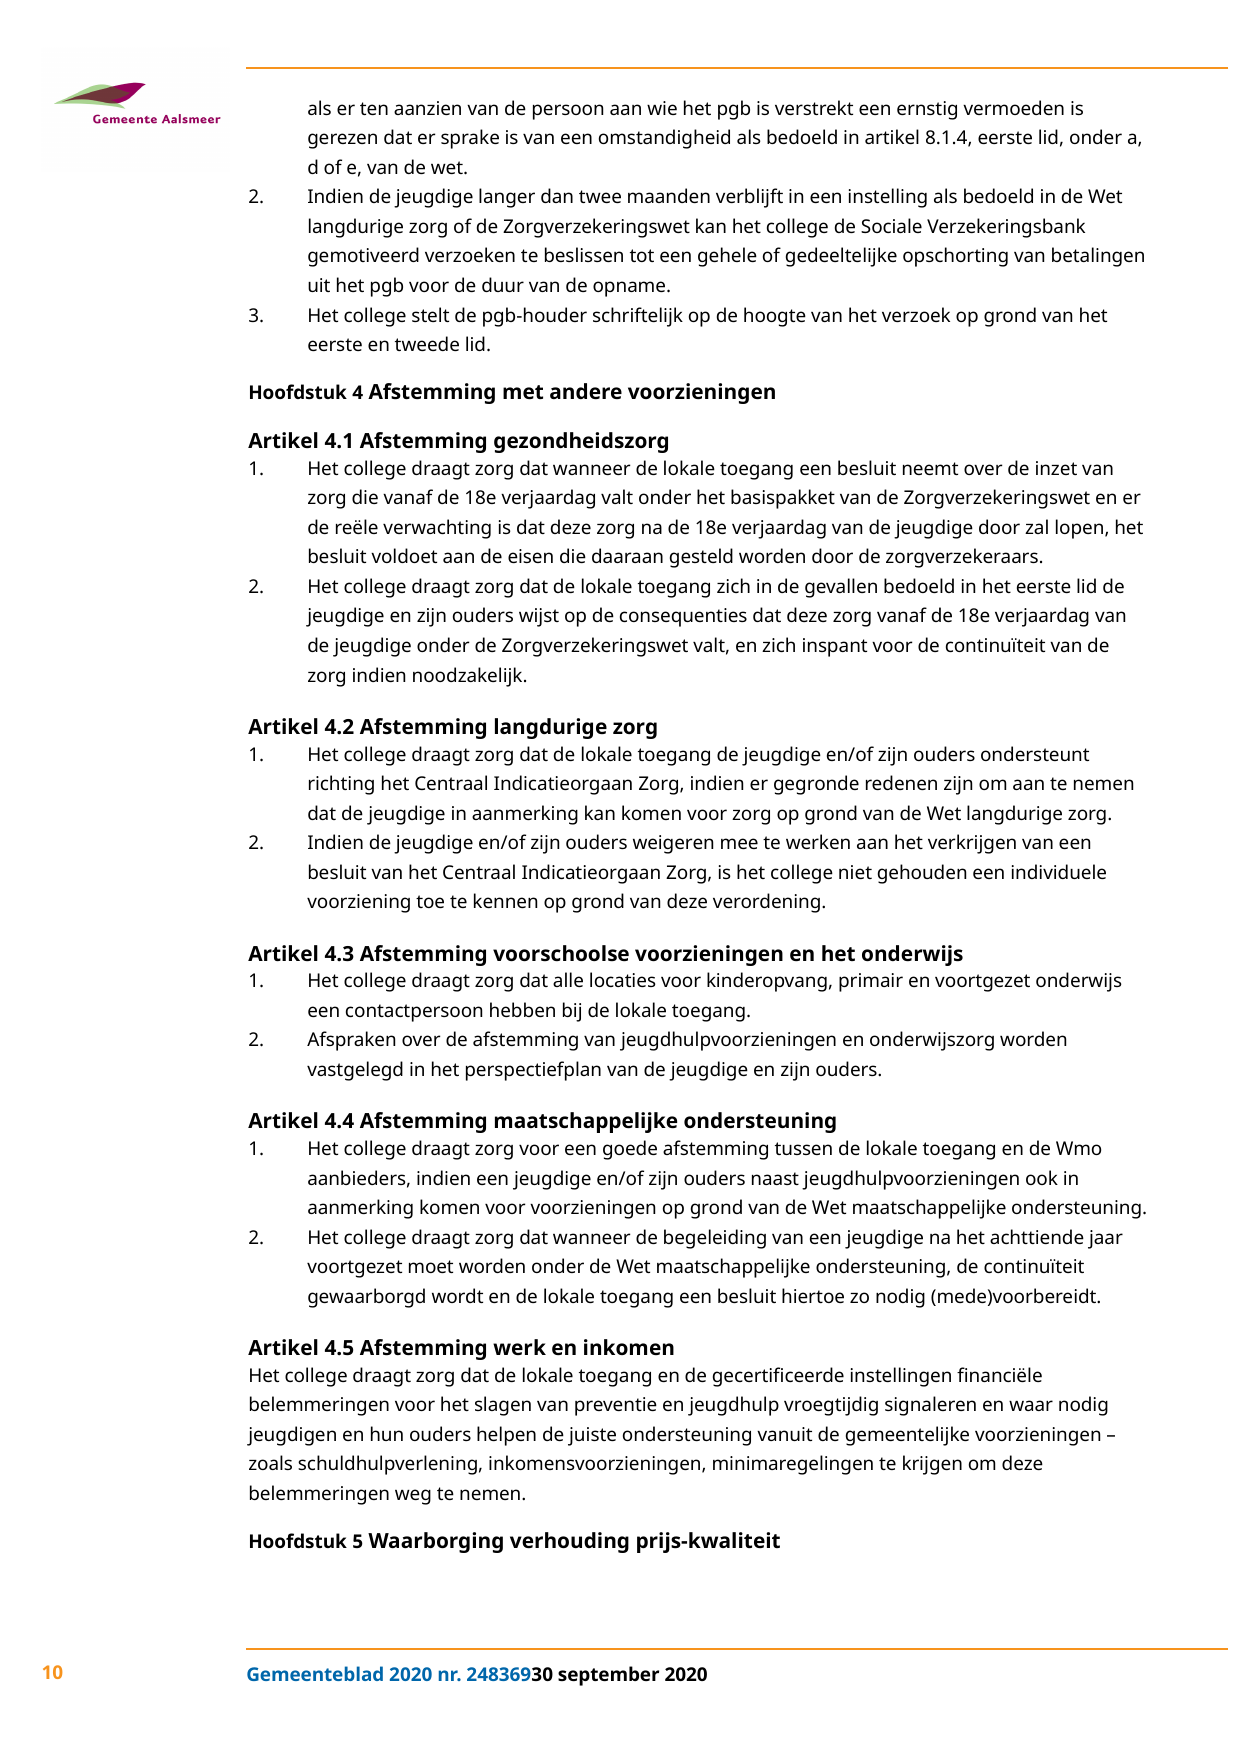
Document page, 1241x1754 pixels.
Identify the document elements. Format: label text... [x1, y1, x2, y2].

list Het college stelt de pgb-houder schriftelijk op de hoogte van het verzoek op grond van het eerste en tweede lid. [248, 302, 1152, 357]
list Het college draagt zorg voor een goede afstemming tussen de lokale toegang en de Wmo aanbieders, indien een jeugdige en/of zijn ouders naast jeugdhulpvoorzieningen ook in aanmerking komen voor voorzieningen op grond van de Wet maatschappelijke ondersteuning. [248, 1135, 1152, 1220]
list Het college draagt zorg dat de lokale toegang zich in de gevallen bedoeld in het eerste lid de jeugdige en zijn ouders wijst op de consequenties dat deze zorg vanaf de 18e verjaardag van de jeugdige onder de Zorgverzekeringswet valt, en zich inspant voor de continuïteit van de zorg indien noodzakelijk. [248, 573, 1152, 688]
text Artikel 4.2 Afstemming langdurige zorg [248, 712, 1152, 741]
text Artikel 4.4 Afstemming maatschappelijke ondersteuning [248, 1107, 1152, 1135]
list Het college draagt zorg dat wanneer de lokale toegang een besluit neemt over de inzet van zorg die vanaf de 18e verjaardag valt onder het basispakket van de Zorgverzekeringswet en er de reële verwachting is dat deze zorg na de 18e verjaardag van de jeugdige door zal lopen, het besluit voldoet aan de eisen die daaraan gesteld worden door de zorgverzekeraars. [248, 455, 1152, 569]
list Het college draagt zorg dat de lokale toegang de jeugdige en/of zijn ouders ondersteunt richting het Centraal Indicatieorgaan Zorg, indien er gegronde redenen zijn om aan te nemen dat de jeugdige in aanmerking kan komen voor zorg op grond van de Wet langdurige zorg. [248, 741, 1152, 826]
text Artikel 4.5 Afstemming werk en inkomen [248, 1333, 1152, 1362]
picture [41, 47, 231, 172]
list Indien de jeugdige langer dan twee maanden verblijft in een instelling als bedoeld in de Wet langdurige zorg of de Zorgverzekeringswet kan het college de Sociale Verzekeringsbank gemotiveerd verzoeken te beslissen tot een gehele of gedeeltelijke opschorting van betalingen uit het pgb voor de duur van de opname. [248, 183, 1152, 298]
text Hoofdstuk 4 Afstemming met andere voorzieningen [248, 377, 1152, 406]
list Het college draagt zorg dat alle locaties voor kinderopvang, primair en voortgezet onderwijs een contactpersoon hebben bij de lokale toegang. [248, 967, 1152, 1023]
text Het college draagt zorg dat de lokale toegang en de gecertificeerde instellingen financiële belemmeringen voor het slagen van preventie en jeugdhulp vroegtijdig signaleren en waar nodig jeugdigen en hun ouders helpen de juiste ondersteuning vanuit de gemeentelijke voorzieningen – zoals schuldhulpverlening, inkomensvoorzieningen, minimaregelingen te krijgen om deze belemmeringen weg te nemen. [248, 1362, 1152, 1506]
list Indien de jeugdige en/of zijn ouders weigeren mee te werken aan het verkrijgen van een besluit van het Centraal Indicatieorgaan Zorg, is het college niet gehouden een individuele voorziening toe te kennen op grond van deze verordening. [248, 829, 1152, 914]
list Afspraken over de afstemming van jeugdhulpvoorzieningen en onderwijszorg worden vastgelegd in het perspectiefplan van de jeugdige en zijn ouders. [248, 1027, 1152, 1082]
list Het college draagt zorg dat wanneer de begeleiding van een jeugdige na het achttiende jaar voortgezet moet worden onder de Wet maatschappelijke ondersteuning, de continuïteit gewaarborgd wordt en de lokale toegang een besluit hiertoe zo nodig (mede)voorbereidt. [248, 1224, 1152, 1309]
text Artikel 4.1 Afstemming gezondheidszorg [248, 426, 1152, 455]
text Artikel 4.3 Afstemming voorschoolse voorzieningen en het onderwijs [248, 939, 1152, 967]
list als er ten aanzien van de persoon aan wie het pgb is verstrekt een ernstig vermoeden is gerezen dat er sprake is van een omstandigheid als bedoeld in artikel 8.1.4, eerste lid, onder a, d of e, van de wet. [248, 95, 1152, 180]
text Hoofdstuk 5 Waarborging verhouding prijs-kwaliteit [248, 1526, 1152, 1554]
